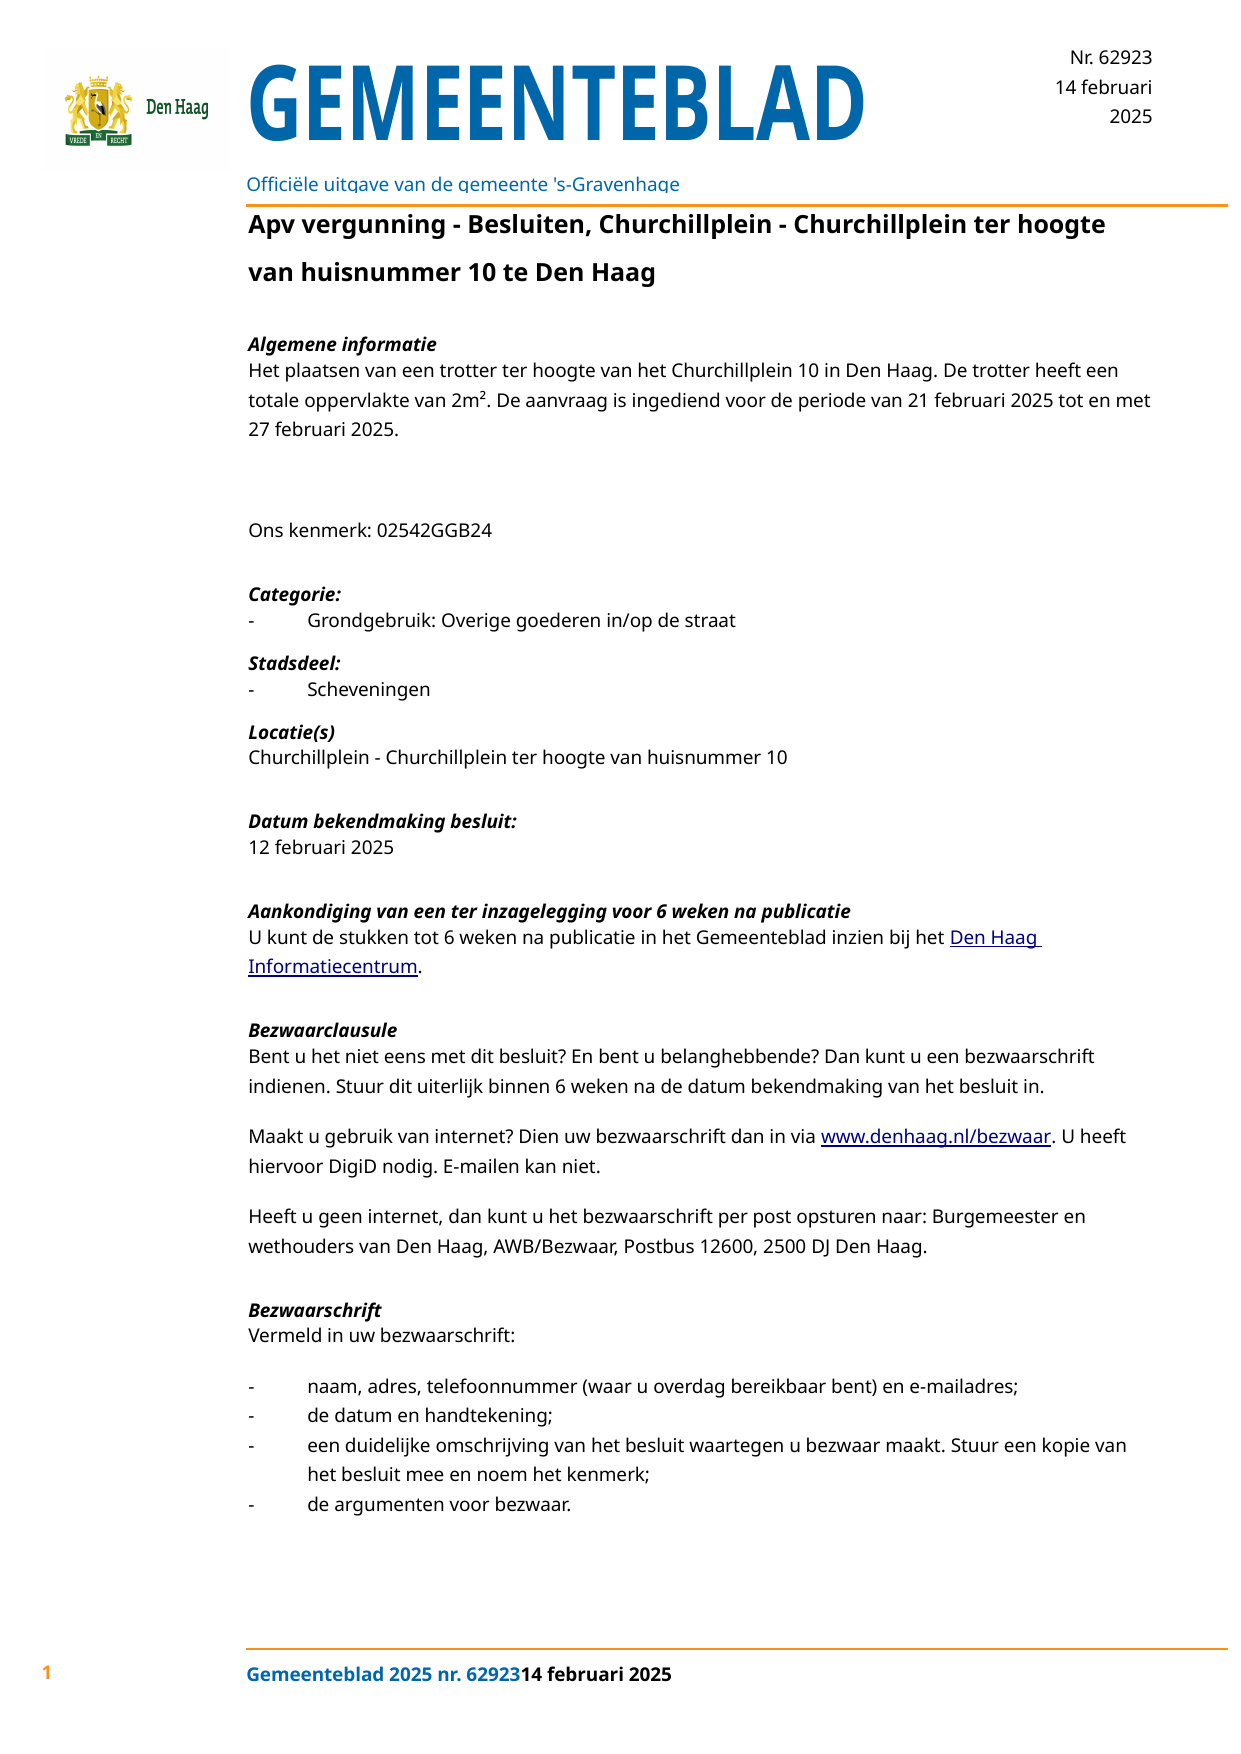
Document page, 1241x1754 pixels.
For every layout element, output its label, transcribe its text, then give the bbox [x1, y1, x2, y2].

text Churchillplein - Churchillplein ter hoogte van huisnummer 10 [248, 744, 1152, 770]
text Stadsdeel: [248, 650, 1152, 676]
text Categorie: [248, 581, 1152, 607]
text Vermeld in uw bezwaarschrift: [248, 1322, 1152, 1348]
text Algemene informatie [248, 331, 1152, 357]
text Ons kenmerk: 02542GGB24 [248, 517, 1152, 543]
text Bent u het niet eens met dit besluit? En bent u belanghebbende? Dan kunt u een bezwaarschrift indienen. Stuur dit uiterlijk binnen 6 weken na de datum bekendmaking van het besluit in. [248, 1043, 1152, 1098]
text Apv vergunning - Besluiten, Churchillplein - Churchillplein ter hoogte van huisnummer 10 te Den Haag [248, 207, 1152, 288]
list de datum en handtekening; [248, 1402, 1152, 1428]
text Aankondiging van een ter inzagelegging voor 6 weken na publicatie [248, 898, 1152, 924]
text 12 februari 2025 [248, 834, 1152, 860]
picture [41, 47, 231, 172]
text Het plaatsen van een trotter ter hoogte van het Churchillplein 10 in Den Haag. De trotter heeft een totale oppervlakte van 2m². De aanvraag is ingediend voor de periode van 21 februari 2025 tot en met 27 februari 2025. [248, 357, 1152, 442]
text Maakt u gebruik van internet? Dien uw bezwaarschrift dan in via www.denhaag.nl/bezwaar. U heeft hiervoor DigiD nodig. E-mailen kan niet. [248, 1123, 1152, 1178]
text Locatie(s) [248, 719, 1152, 744]
list naam, adres, telefoonnummer (waar u overdag bereikbaar bent) en e-mailadres; [248, 1373, 1152, 1399]
text Heeft u geen internet, dan kunt u het bezwaarschrift per post opsturen naar: Burgemeester en wethouders van Den Haag, AWB/Bezwaar, Postbus 12600, 2500 DJ Den Haag. [248, 1203, 1152, 1258]
text Bezwaarclausule [248, 1017, 1152, 1043]
list Grondgebruik: Overige goederen in/op de straat [248, 607, 1152, 633]
list een duidelijke omschrijving van het besluit waartegen u bezwaar maakt. Stuur een kopie van het besluit mee en noem het kenmerk; [248, 1432, 1152, 1487]
text Bezwaarschrift [248, 1297, 1152, 1322]
text U kunt de stukken tot 6 weken na publicatie in het Gemeenteblad inzien bij het Den Haag Informatiecentrum. [248, 924, 1152, 979]
list Scheveningen [248, 676, 1152, 701]
text Datum bekendmaking besluit: [248, 808, 1152, 834]
list de argumenten voor bezwaar. [248, 1491, 1152, 1517]
